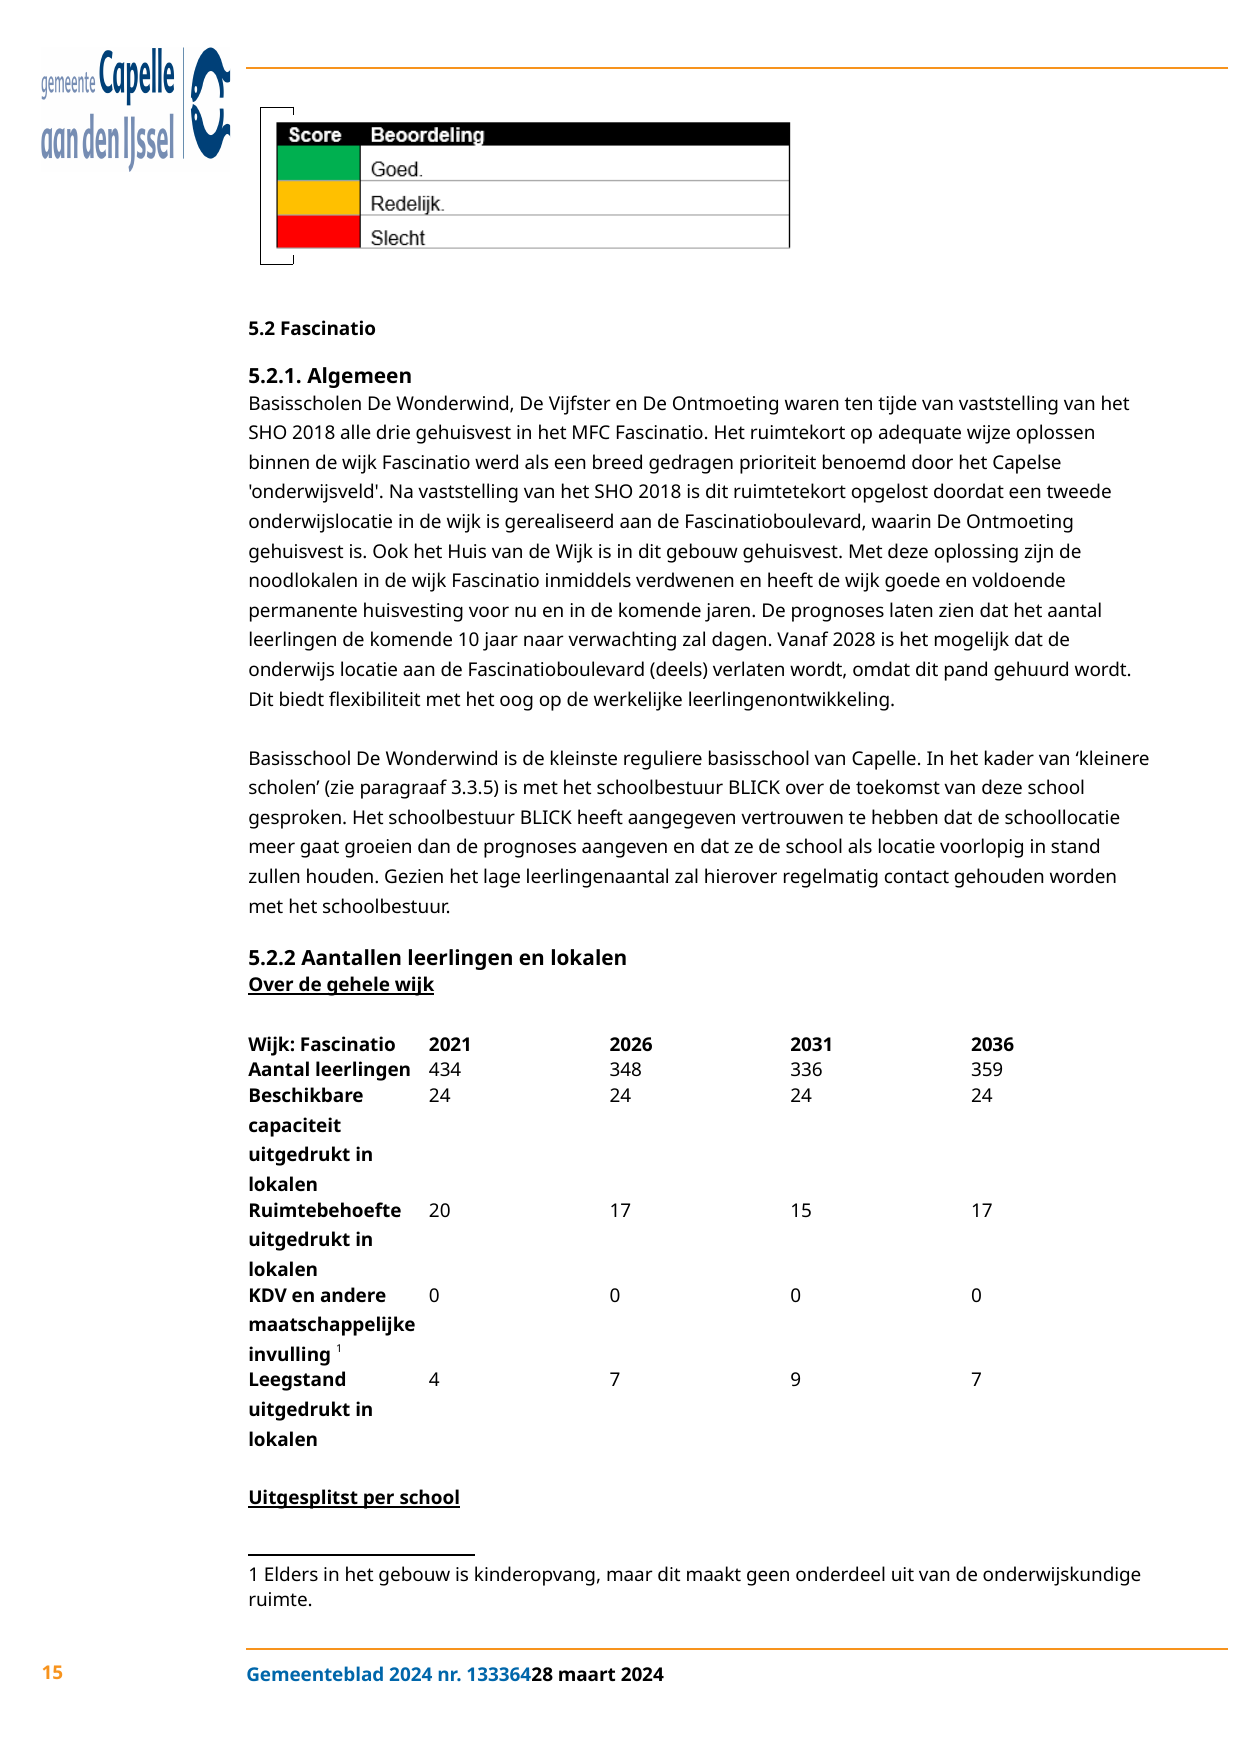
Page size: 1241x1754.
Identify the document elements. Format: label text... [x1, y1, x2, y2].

table_cell Leegstand uitgedrukt in lokalen [248, 1367, 429, 1452]
table_cell 24 [429, 1083, 609, 1197]
table_cell 15 [790, 1197, 971, 1282]
text 5.2.1. Algemeen [248, 361, 1152, 390]
table_cell 0 [971, 1282, 1152, 1367]
table_header 2026 [609, 1031, 790, 1057]
table_cell Aantal leerlingen [248, 1057, 429, 1082]
table_cell 0 [790, 1282, 971, 1367]
table_cell 336 [790, 1057, 971, 1082]
text 5.2 Fascinatio [248, 315, 1152, 341]
text Uitgesplitst per school [248, 1484, 1152, 1510]
table_header 2021 [429, 1031, 609, 1057]
table_cell KDV en andere maatschappelijke invulling [248, 1282, 429, 1367]
table_cell 4 [429, 1367, 609, 1452]
table_header 2031 [790, 1031, 971, 1057]
table_cell 348 [609, 1057, 790, 1082]
table_cell 7 [971, 1367, 1152, 1452]
table_cell Beschikbare capaciteit uitgedrukt in lokalen [248, 1083, 429, 1197]
table_cell 24 [790, 1083, 971, 1197]
table_cell 24 [971, 1083, 1152, 1197]
table_cell 17 [971, 1197, 1152, 1282]
table_cell 9 [790, 1367, 971, 1452]
text Basisschool De Wonderwind is de kleinste reguliere basisschool van Capelle. In het kader van ‘kleinere scholen’ (zie paragraaf 3.3.5) is met het schoolbestuur BLICK over de toekomst van deze school gesproken. Het schoolbestuur BLICK heeft aangegeven vertrouwen te hebben dat de schoollocatie meer gaat groeien dan de prognoses aangeven en dat ze de school als locatie voorlopig in stand zullen houden. Gezien het lage leerlingenaantal zal hierover regelmatig contact gehouden worden met het schoolbestuur. [248, 745, 1152, 918]
table_cell 20 [429, 1197, 609, 1282]
table_cell 24 [609, 1083, 790, 1197]
text Basisscholen De Wonderwind, De Vijfster en De Ontmoeting waren ten tijde van vaststelling van het SHO 2018 alle drie gehuisvest in het MFC Fascinatio. Het ruimtekort op adequate wijze oplossen binnen de wijk Fascinatio werd als een breed gedragen prioriteit benoemd door het Capelse 'onderwijsveld'. Na vaststelling van het SHO 2018 is dit ruimtetekort opgelost doordat een tweede onderwijslocatie in de wijk is gerealiseerd aan de Fascinatioboulevard, waarin De Ontmoeting gehuisvest is. Ook het Huis van de Wijk is in dit gebouw gehuisvest. Met deze oplossing zijn de noodlokalen in de wijk Fascinatio inmiddels verdwenen en heeft de wijk goede en voldoende permanente huisvesting voor nu en in de komende jaren. De prognoses laten zien dat het aantal leerlingen de komende 10 jaar naar verwachting zal dagen. Vanaf 2028 is het mogelijk dat de onderwijs locatie aan de Fascinatioboulevard (deels) verlaten wordt, omdat dit pand gehuurd wordt. Dit biedt flexibiliteit met het oog op de werkelijke leerlingenontwikkeling. [248, 390, 1152, 711]
table_cell 359 [971, 1057, 1152, 1082]
picture [41, 47, 231, 172]
picture [268, 115, 800, 255]
table_cell 0 [429, 1282, 609, 1367]
text Over de gehele wijk [248, 972, 1152, 997]
table_header 2036 [971, 1031, 1152, 1057]
table_cell 7 [609, 1367, 790, 1452]
table_cell Ruimtebehoefte uitgedrukt in lokalen [248, 1197, 429, 1282]
table_cell 17 [609, 1197, 790, 1282]
table_cell 0 [609, 1282, 790, 1367]
table_cell 434 [429, 1057, 609, 1082]
table_header Wijk: Fascinatio [248, 1031, 429, 1057]
text 5.2.2 Aantallen leerlingen en lokalen [248, 943, 1152, 972]
